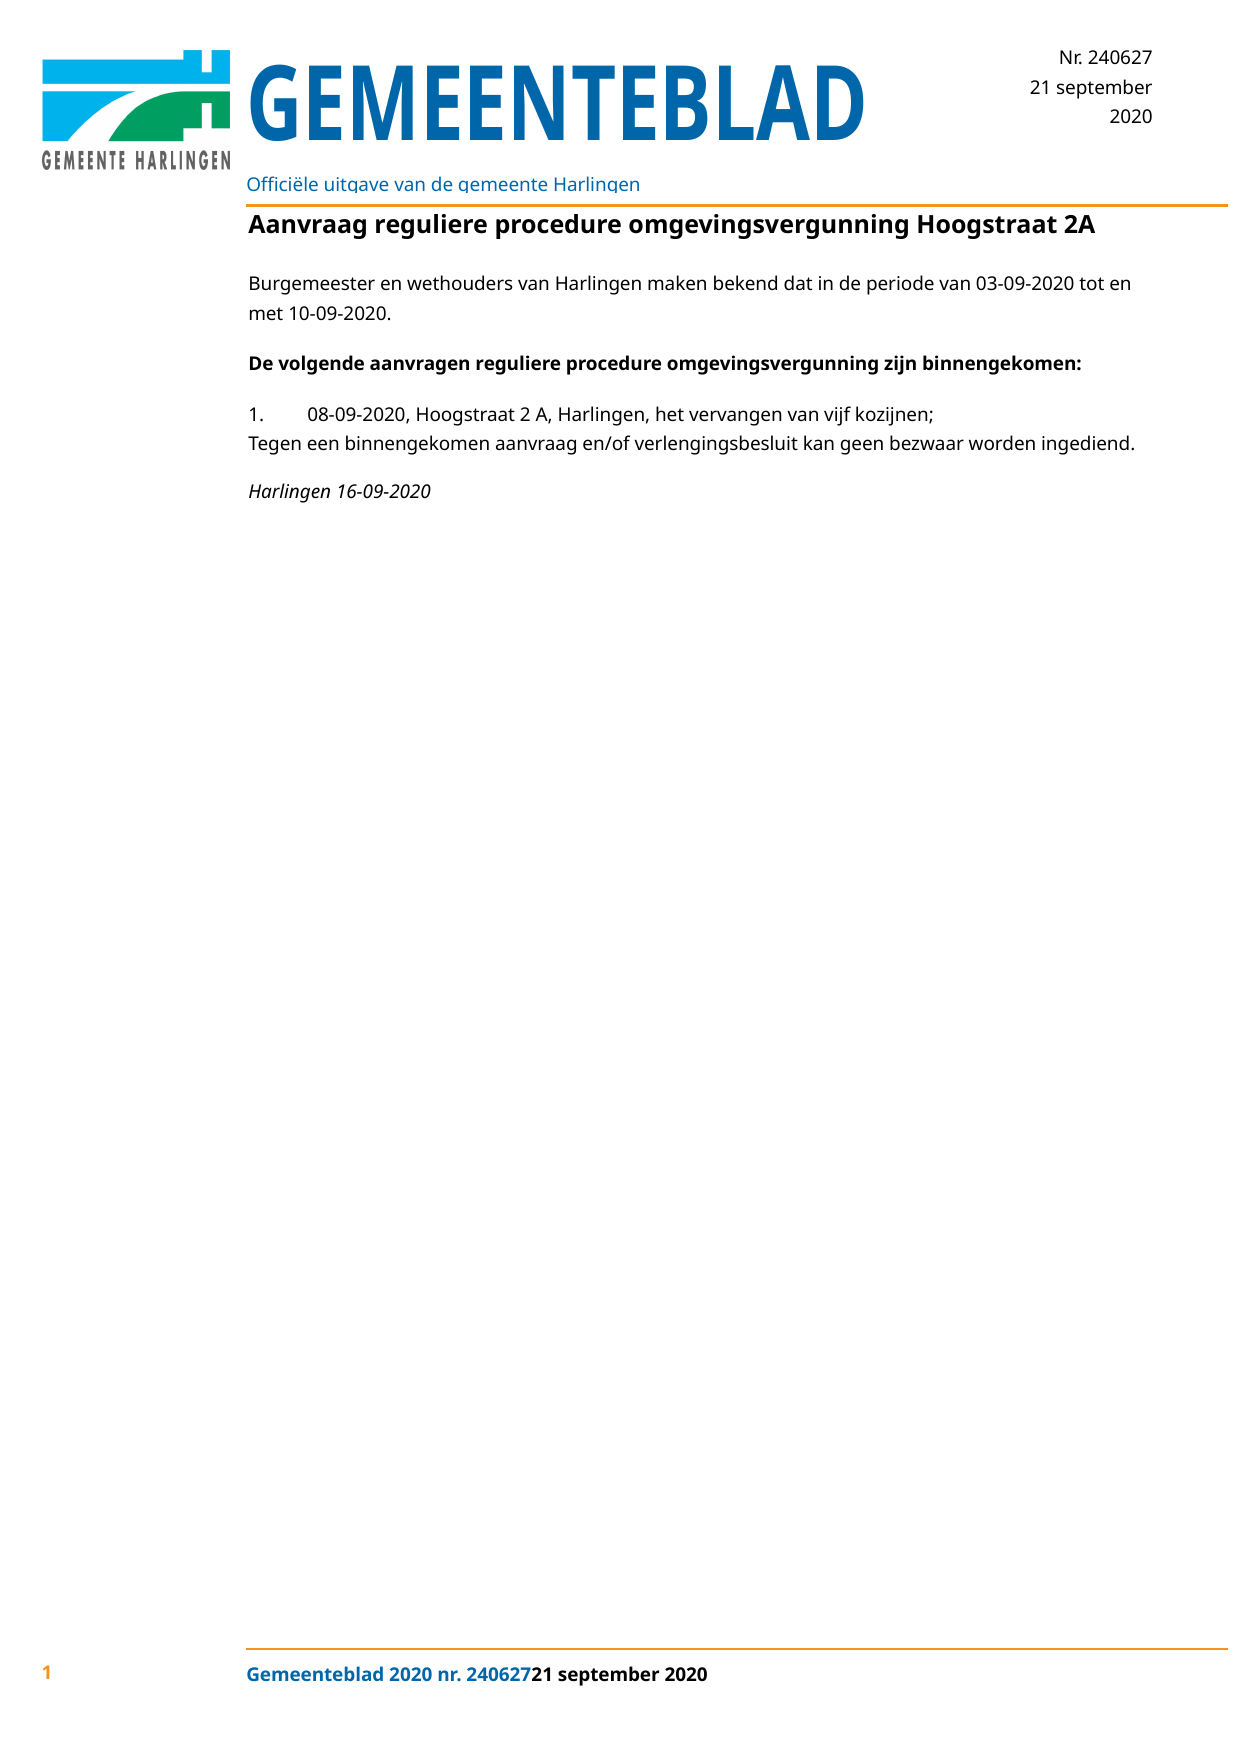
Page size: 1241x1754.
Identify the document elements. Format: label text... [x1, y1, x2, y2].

text Harlingen 16-09-2020 [248, 478, 1152, 504]
text De volgende aanvragen reguliere procedure omgevingsvergunning zijn binnengekomen: [248, 350, 1152, 376]
text Tegen een binnengekomen aanvraag en/of verlengingsbesluit kan geen bezwaar worden ingediend. [248, 430, 1152, 456]
picture [41, 47, 231, 172]
list 08-09-2020, Hoogstraat 2 A, Harlingen, het vervangen van vijf kozijnen; [248, 401, 1152, 426]
text Aanvraag reguliere procedure omgevingsvergunning Hoogstraat 2A [248, 207, 1152, 241]
text Burgemeester en wethouders van Harlingen maken bekend dat in de periode van 03-09-2020 tot en met 10-09-2020. [248, 270, 1152, 326]
